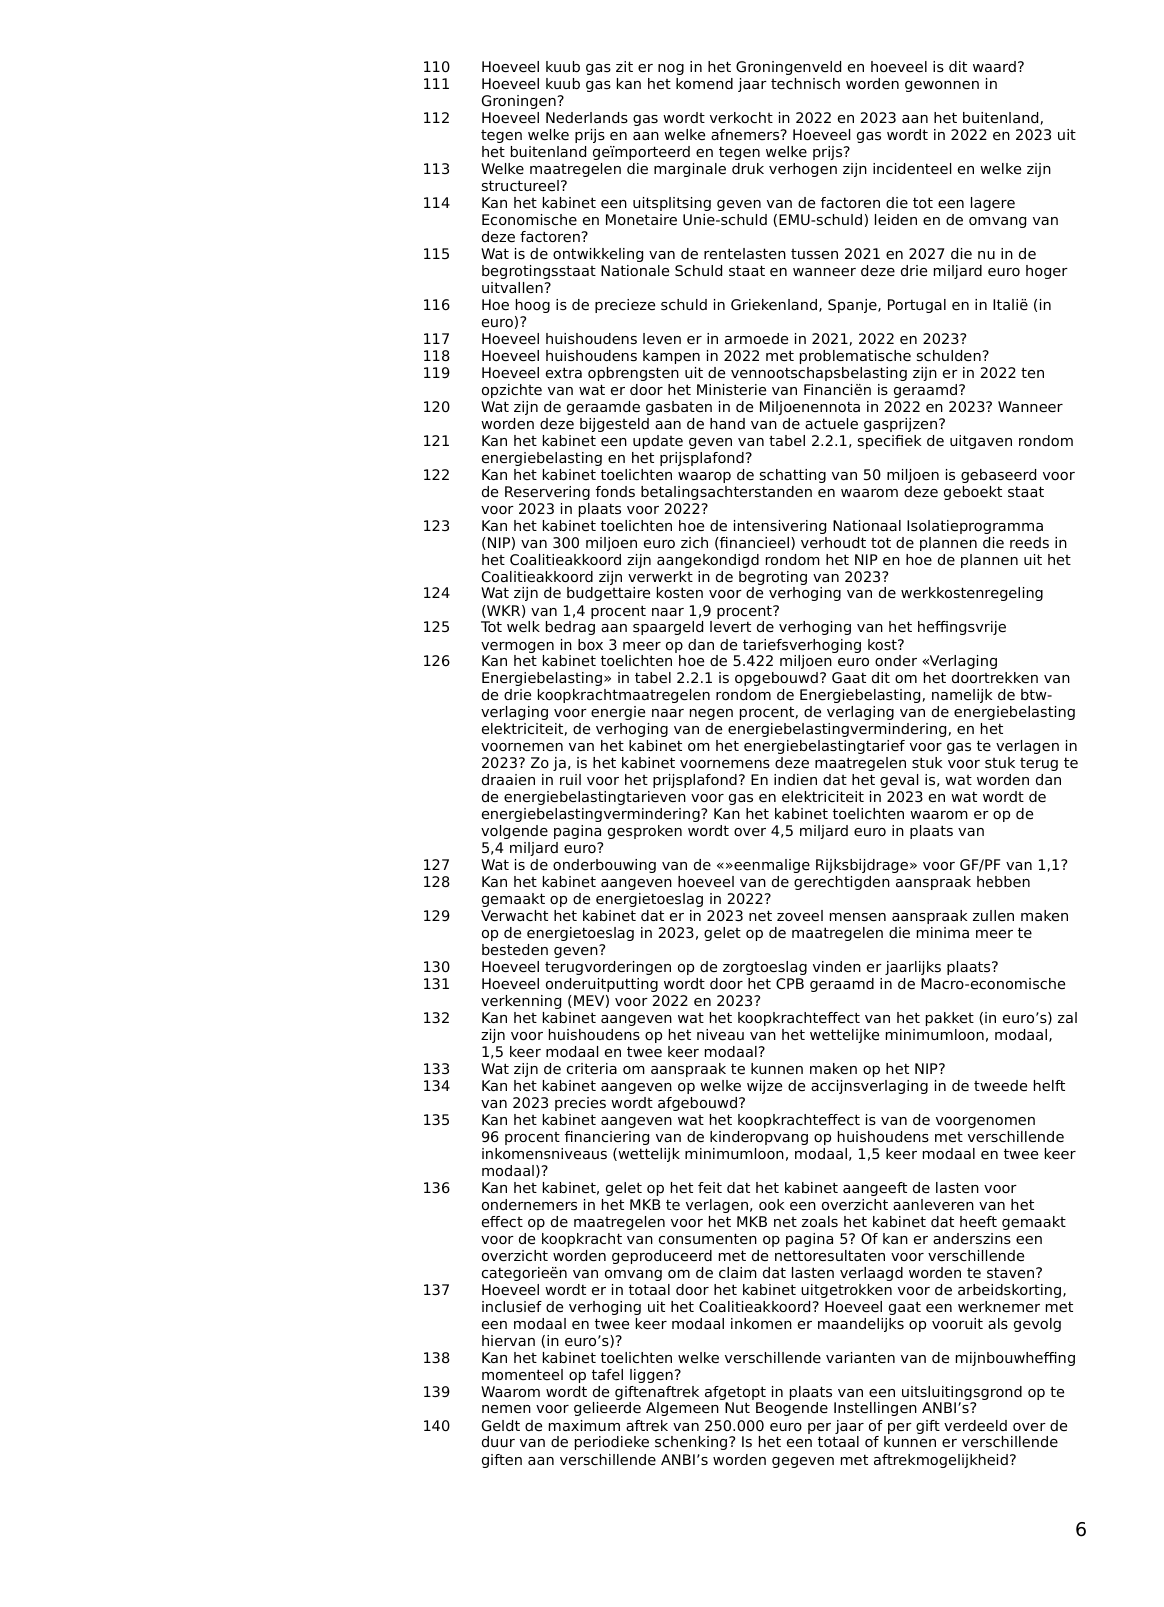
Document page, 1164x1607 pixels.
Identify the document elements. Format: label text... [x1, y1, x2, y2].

table_cell Kan het kabinet aangeven op welke wijze de accijnsverlaging in de tweede helft van 2023 precies wordt afgebouwd? [475, 1078, 1087, 1112]
table_cell Wat is de ontwikkeling van de rentelasten tussen 2021 en 2027 die nu in de begrotingsstaat Nationale Schuld staat en wanneer deze drie miljard euro hoger uitvallen? [475, 246, 1087, 297]
table_cell 131 [422, 976, 475, 1010]
table_cell 121 [422, 433, 475, 467]
table_cell Hoeveel kuub gas kan het komend jaar technisch worden gewonnen in Groningen? [475, 76, 1087, 110]
table_cell Kan het kabinet toelichten welke verschillende varianten van de mijnbouwheffing momenteel op tafel liggen? [475, 1350, 1087, 1383]
table_cell Hoe hoog is de precieze schuld in Griekenland, Spanje, Portugal en in Italië (in euro)? [475, 297, 1087, 331]
table_cell 136 [422, 1180, 475, 1282]
table_cell 116 [422, 297, 475, 331]
table_cell 117 [422, 331, 475, 348]
table_cell Kan het kabinet aangeven wat het koopkrachteffect van het pakket (in euro’s) zal zijn voor huishoudens op het niveau van het wettelijke minimumloon, modaal, 1,5 keer modaal en twee keer modaal? [475, 1010, 1087, 1061]
table_cell Waarom wordt de giftenaftrek afgetopt in plaats van een uitsluitingsgrond op te nemen voor gelieerde Algemeen Nut Beogende Instellingen ANBI’s? [475, 1384, 1087, 1417]
table_cell Kan het kabinet toelichten waarop de schatting van 50 miljoen is gebaseerd voor de Reservering fonds betalingsachterstanden en waarom deze geboekt staat voor 2023 in plaats voor 2022? [475, 467, 1087, 517]
table_cell 139 [422, 1384, 475, 1417]
table_cell 120 [422, 399, 475, 433]
table_cell 132 [422, 1010, 475, 1061]
table_cell Hoeveel terugvorderingen op de zorgtoeslag vinden er jaarlijks plaats? [475, 959, 1087, 976]
table_cell Kan het kabinet een update geven van tabel 2.2.1, specifiek de uitgaven rondom energiebelasting en het prijsplafond? [475, 433, 1087, 467]
table_cell 130 [422, 959, 475, 976]
table_cell 118 [422, 348, 475, 365]
table_cell Wat zijn de geraamde gasbaten in de Miljoenennota in 2022 en 2023? Wanneer worden deze bijgesteld aan de hand van de actuele gasprijzen? [475, 399, 1087, 433]
table_cell 138 [422, 1350, 475, 1383]
table_cell Wat zijn de budgettaire kosten voor de verhoging van de werkkostenregeling (WKR) van 1,4 procent naar 1,9 procent? [475, 585, 1087, 619]
table_cell 128 [422, 874, 475, 908]
table_cell 135 [422, 1112, 475, 1180]
table_cell 127 [422, 857, 475, 874]
table_cell Kan het kabinet aangeven wat het koopkrachteffect is van de voorgenomen 96 procent financiering van de kinderopvang op huishoudens met verschillende inkomensniveaus (wettelijk minimumloon, modaal, 1,5 keer modaal en twee keer modaal)? [475, 1112, 1087, 1180]
table_cell 125 [422, 619, 475, 653]
table_cell 111 [422, 76, 475, 110]
table_cell Hoeveel kuub gas zit er nog in het Groningenveld en hoeveel is dit waard? [475, 59, 1087, 76]
table_cell Hoeveel huishoudens kampen in 2022 met problematische schulden? [475, 348, 1087, 365]
table_cell 122 [422, 467, 475, 517]
table_cell 110 [422, 59, 475, 76]
table_cell 119 [422, 365, 475, 399]
table_cell Tot welk bedrag aan spaargeld levert de verhoging van het heffingsvrije vermogen in box 3 meer op dan de tariefsverhoging kost? [475, 619, 1087, 653]
table_cell Hoeveel wordt er in totaal door het kabinet uitgetrokken voor de arbeidskorting, inclusief de verhoging uit het Coalitieakkoord? Hoeveel gaat een werknemer met een modaal en twee keer modaal inkomen er maandelijks op vooruit als gevolg hiervan (in euro’s)? [475, 1282, 1087, 1349]
table_cell Kan het kabinet toelichten hoe de 5.422 miljoen euro onder «Verlaging Energiebelasting» in tabel 2.2.1 is opgebouwd? Gaat dit om het doortrekken van de drie koopkrachtmaatregelen rondom de Energiebelasting, namelijk de btw-verlaging voor energie naar negen procent, de verlaging van de energiebelasting elektriciteit, de verhoging van de energiebelastingvermindering, en het voornemen van het kabinet om het energiebelastingtarief voor gas te verlagen in 2023? Zo ja, is het kabinet voornemens deze maatregelen stuk voor stuk terug te draaien in ruil voor het prijsplafond? En indien dat het geval is, wat worden dan de energiebelastingtarieven voor gas en elektriciteit in 2023 en wat wordt de energiebelastingvermindering? Kan het kabinet toelichten waarom er op de volgende pagina gesproken wordt over 4,5 miljard euro in plaats van 5,4 miljard euro? [475, 653, 1087, 857]
table_cell Verwacht het kabinet dat er in 2023 net zoveel mensen aanspraak zullen maken op de energietoeslag in 2023, gelet op de maatregelen die minima meer te besteden geven? [475, 908, 1087, 959]
table_cell 133 [422, 1061, 475, 1078]
table_cell 113 [422, 161, 475, 195]
table_cell Hoeveel Nederlands gas wordt verkocht in 2022 en 2023 aan het buitenland, tegen welke prijs en aan welke afnemers? Hoeveel gas wordt in 2022 en 2023 uit het buitenland geïmporteerd en tegen welke prijs? [475, 110, 1087, 161]
table_cell Wat is de onderbouwing van de «»eenmalige Rijksbijdrage» voor GF/PF van 1,1? [475, 857, 1087, 874]
table_cell Kan het kabinet, gelet op het feit dat het kabinet aangeeft de lasten voor ondernemers in het MKB te verlagen, ook een overzicht aanleveren van het effect op de maatregelen voor het MKB net zoals het kabinet dat heeft gemaakt voor de koopkracht van consumenten op pagina 5? Of kan er anderszins een overzicht worden geproduceerd met de nettoresultaten voor verschillende categorieën van omvang om de claim dat lasten verlaagd worden te staven? [475, 1180, 1087, 1282]
table_cell 112 [422, 110, 475, 161]
table_cell Hoeveel onderuitputting wordt door het CPB geraamd in de Macro-economische verkenning (MEV) voor 2022 en 2023? [475, 976, 1087, 1010]
table_cell 123 [422, 518, 475, 585]
table_cell 137 [422, 1282, 475, 1349]
table_cell 115 [422, 246, 475, 297]
table_cell 134 [422, 1078, 475, 1112]
table_cell Wat zijn de criteria om aanspraak te kunnen maken op het NIP? [475, 1061, 1087, 1078]
table_cell Hoeveel extra opbrengsten uit de vennootschapsbelasting zijn er in 2022 ten opzichte van wat er door het Ministerie van Financiën is geraamd? [475, 365, 1087, 399]
table_cell Kan het kabinet een uitsplitsing geven van de factoren die tot een lagere Economische en Monetaire Unie-schuld (EMU-schuld) leiden en de omvang van deze factoren? [475, 195, 1087, 246]
table_cell Kan het kabinet aangeven hoeveel van de gerechtigden aanspraak hebben gemaakt op de energietoeslag in 2022? [475, 874, 1087, 908]
table_cell Geldt de maximum aftrek van 250.000 euro per jaar of per gift verdeeld over de duur van de periodieke schenking? Is het een totaal of kunnen er verschillende giften aan verschillende ANBI’s worden gegeven met aftrekmogelijkheid? [475, 1418, 1087, 1468]
table_cell 129 [422, 908, 475, 959]
table_cell 140 [422, 1418, 475, 1468]
table_cell 114 [422, 195, 475, 246]
table_cell Welke maatregelen die marginale druk verhogen zijn incidenteel en welke zijn structureel? [475, 161, 1087, 195]
table_cell Kan het kabinet toelichten hoe de intensivering Nationaal Isolatieprogramma (NIP) van 300 miljoen euro zich (financieel) verhoudt tot de plannen die reeds in het Coalitieakkoord zijn aangekondigd rondom het NIP en hoe de plannen uit het Coalitieakkoord zijn verwerkt in de begroting van 2023? [475, 518, 1087, 585]
table_cell Hoeveel huishoudens leven er in armoede in 2021, 2022 en 2023? [475, 331, 1087, 348]
table_cell 124 [422, 585, 475, 619]
table_cell 126 [422, 653, 475, 857]
